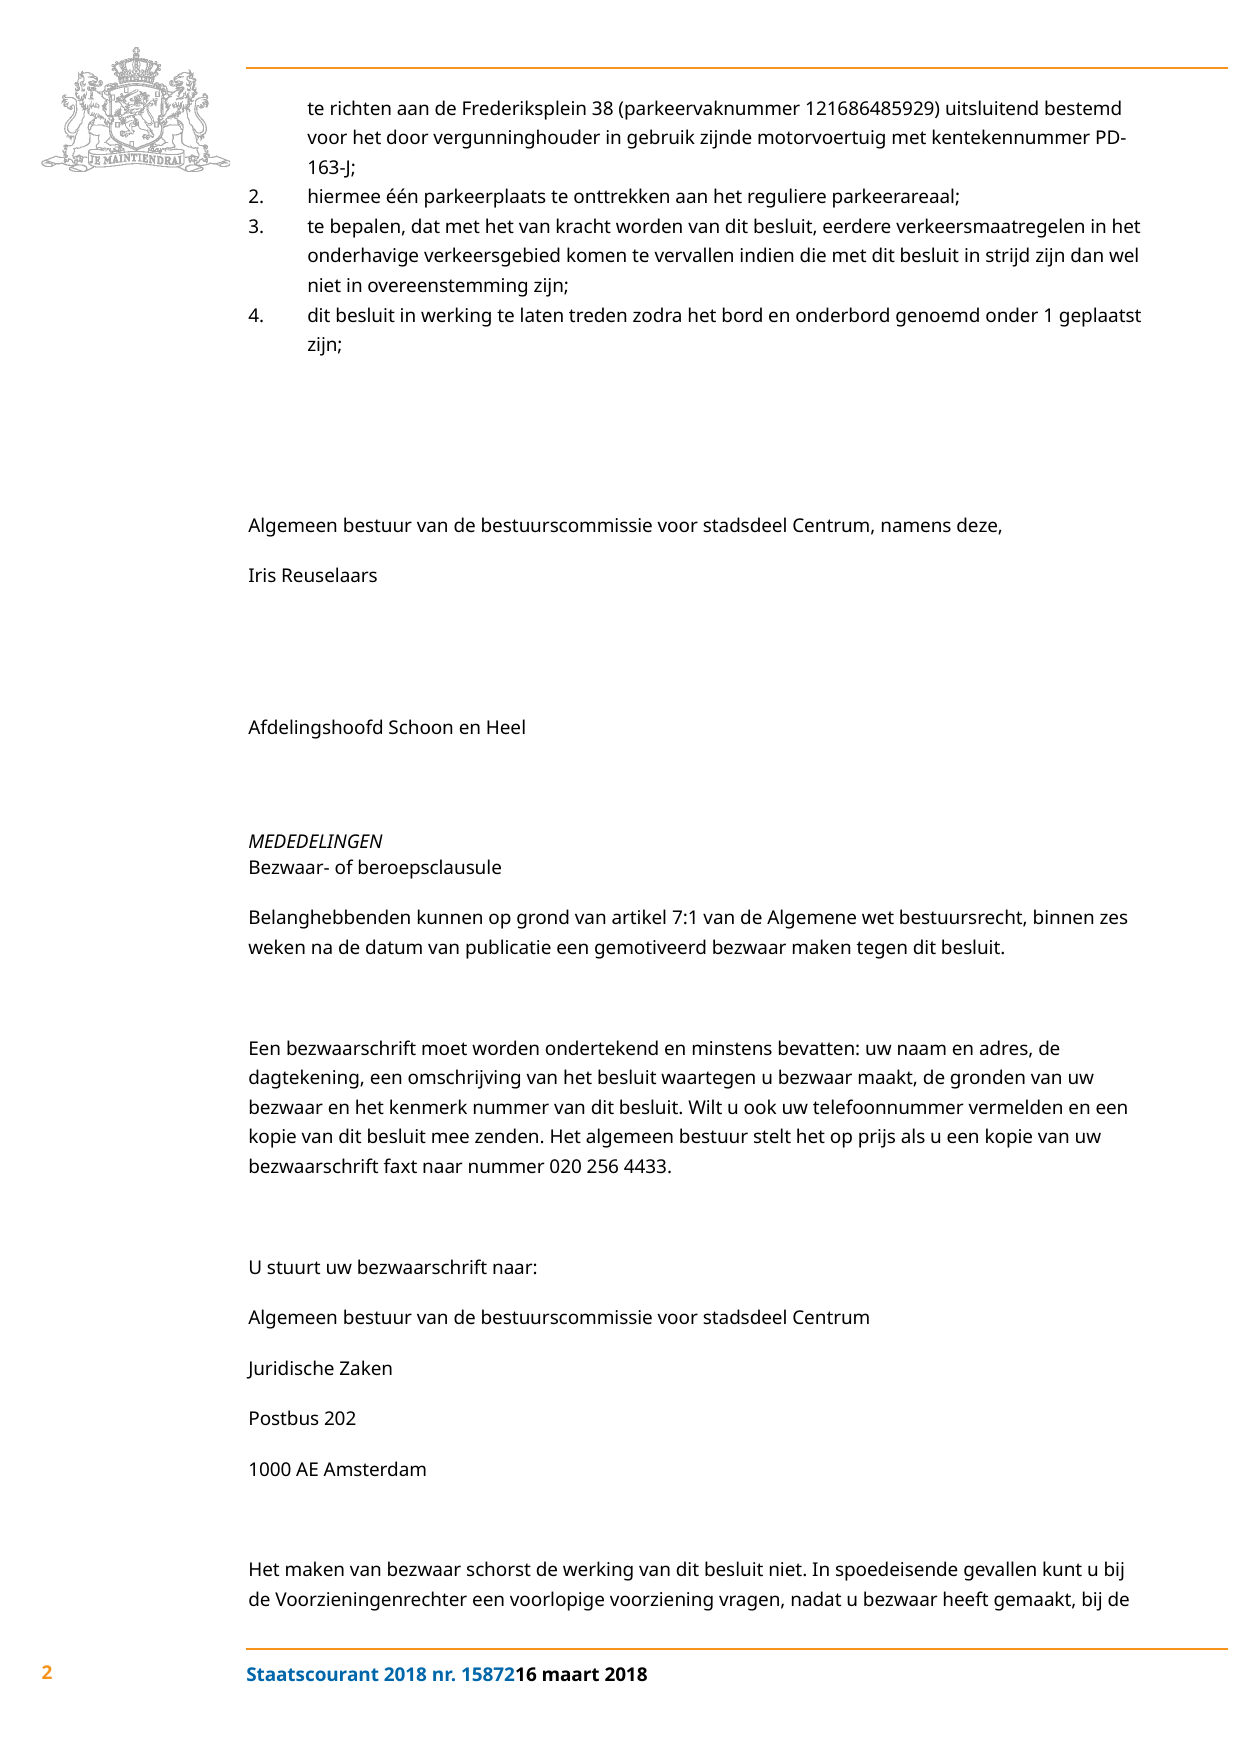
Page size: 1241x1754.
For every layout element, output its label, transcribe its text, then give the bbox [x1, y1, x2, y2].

text Het maken van bezwaar schorst de werking van dit besluit niet. In spoedeisende gevallen kunt u bij de Voorzieningenrechter een voorlopige voorziening vragen, nadat u bezwaar heeft gemaakt, bij de [248, 1557, 1152, 1612]
text Belanghebbenden kunnen op grond van artikel 7:1 van de Algemene wet bestuursrecht, binnen zes weken na de datum van publicatie een gemotiveerd bezwaar maken tegen dit besluit. [248, 904, 1152, 960]
list dit besluit in werking te laten treden zodra het bord en onderbord genoemd onder 1 geplaatst zijn; [248, 302, 1152, 357]
text U stuurt uw bezwaarschrift naar: [248, 1254, 1152, 1280]
text Iris Reuselaars [248, 563, 1152, 588]
text 1000 AE Amsterdam [248, 1456, 1152, 1481]
list te richten aan de Frederiksplein 38 (parkeervaknummer 121686485929) uitsluitend bestemd voor het door vergunninghouder in gebruik zijnde motorvoertuig met kentekennummer PD-163-J; [248, 95, 1152, 180]
text Afdelingshoofd Schoon en Heel [248, 714, 1152, 740]
text Algemeen bestuur van de bestuurscommissie voor stadsdeel Centrum, namens deze, [248, 512, 1152, 538]
text Postbus 202 [248, 1405, 1152, 1431]
list te bepalen, dat met het van kracht worden van dit besluit, eerdere verkeersmaatregelen in het onderhavige verkeersgebied komen te vervallen indien die met dit besluit in strijd zijn dan wel niet in overeenstemming zijn; [248, 213, 1152, 298]
text Een bezwaarschrift moet worden ondertekend en minstens bevatten: uw naam en adres, de dagtekening, een omschrijving van het besluit waartegen u bezwaar maakt, de gronden van uw bezwaar en het kenmerk nummer van dit besluit. Wilt u ook uw telefoonnummer vermelden en een kopie van dit besluit mee zenden. Het algemeen bestuur stelt het op prijs als u een kopie van uw bezwaarschrift faxt naar nummer 020 256 4433. [248, 1035, 1152, 1179]
list hiermee één parkeerplaats te onttrekken aan het reguliere parkeerareaal; [248, 183, 1152, 209]
picture [41, 47, 231, 172]
text Bezwaar- of beroepsclausule [248, 854, 1152, 880]
text Juridische Zaken [248, 1355, 1152, 1381]
text MEDEDELINGEN [248, 828, 1152, 854]
text Algemeen bestuur van de bestuurscommissie voor stadsdeel Centrum [248, 1304, 1152, 1330]
